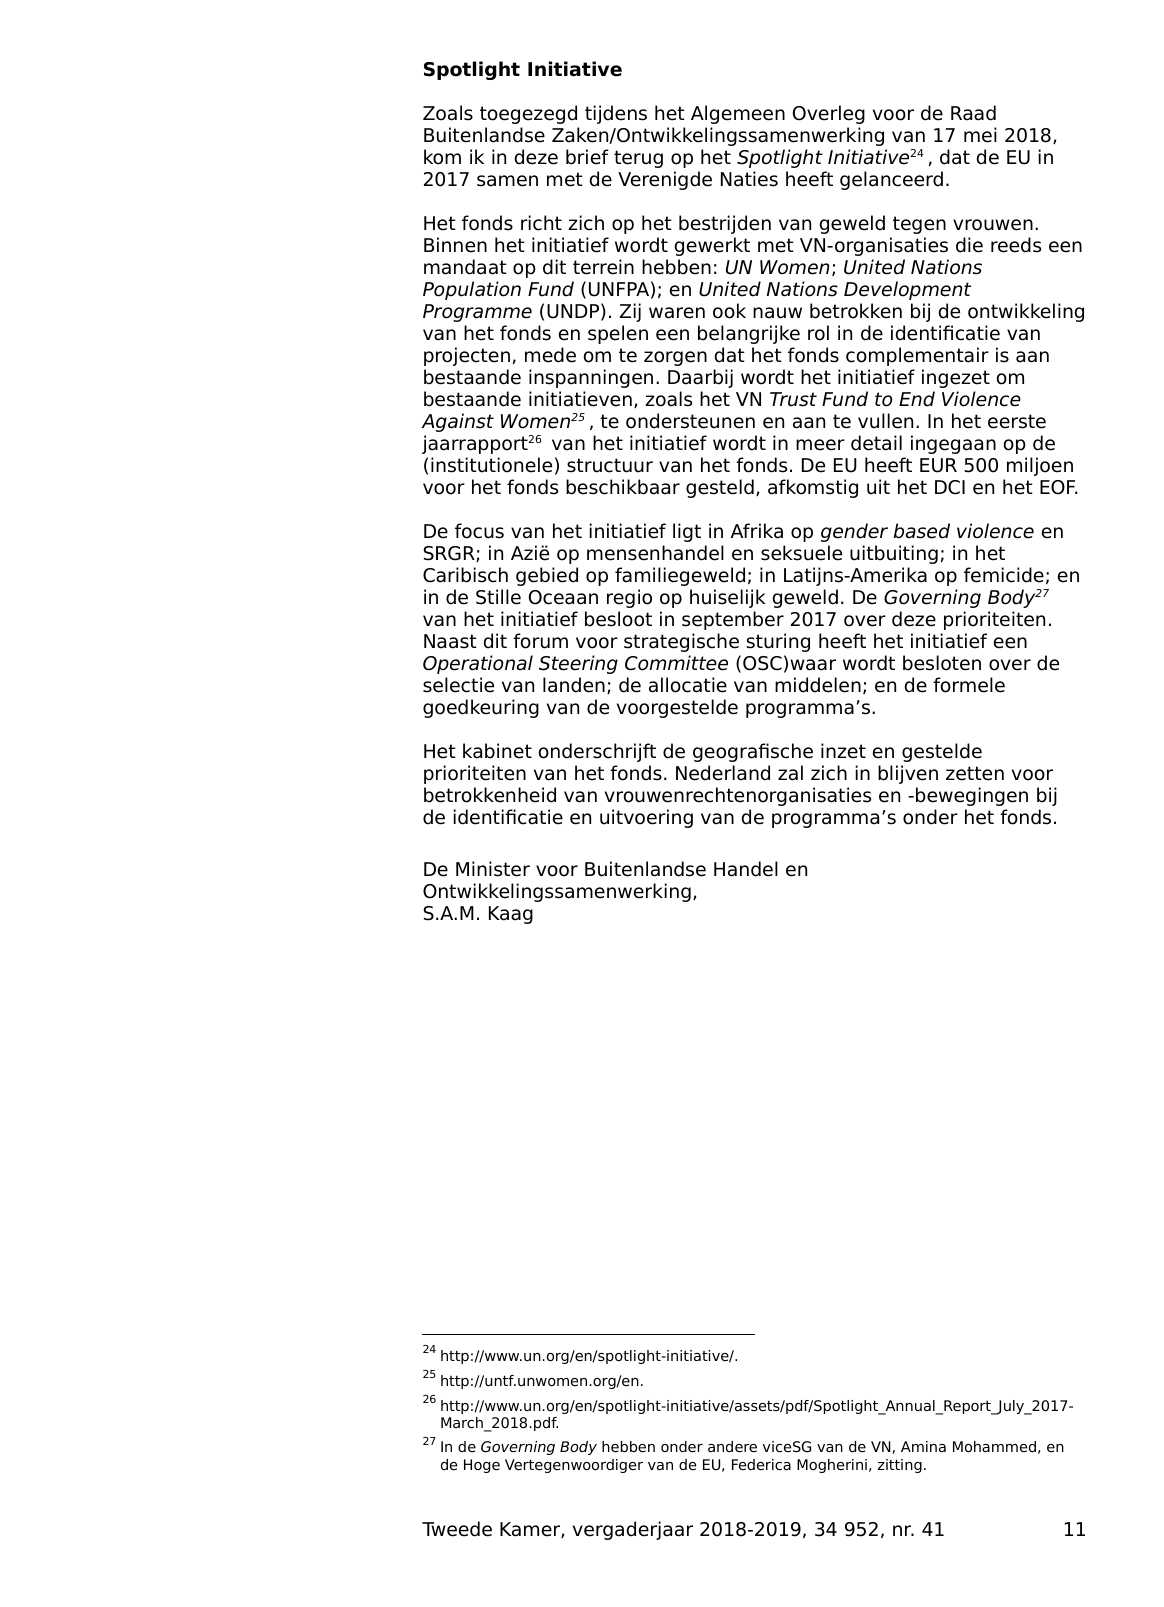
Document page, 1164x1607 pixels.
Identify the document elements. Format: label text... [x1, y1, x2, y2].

text De focus van het initiatief ligt in Afrika op gender based violence en SRGR; in Azië op mensenhandel en seksuele uitbuiting; in het Caribisch gebied op familiegeweld; in Latijns-Amerika op femicide; en in de Stille Oceaan regio op huiselijk geweld. De Governing Body van het initiatief besloot in september 2017 over deze prioriteiten. Naast dit forum voor strategische sturing heeft het initiatief een Operational Steering Committee (OSC)waar wordt besloten over de selectie van landen; de allocatie van middelen; en de formele goedkeuring van de voorgestelde programma’s. [422, 521, 1087, 719]
subtitle Spotlight Initiative [422, 59, 1087, 81]
text Zoals toegezegd tijdens het Algemeen Overleg voor de Raad Buitenlandse Zaken/Ontwikkelingssamenwerking van 17 mei 2018, kom ik in deze brief terug op het Spotlight Initiative, dat de EU in 2017 samen met de Verenigde Naties heeft gelanceerd. [422, 103, 1087, 191]
text Het kabinet onderschrijft de geografische inzet en gestelde prioriteiten van het fonds. Nederland zal zich in blijven zetten voor betrokkenheid van vrouwenrechtenorganisaties en -bewegingen bij de identificatie en uitvoering van de programma’s onder het fonds. [422, 741, 1087, 829]
text In de Governing Body hebben onder andere viceSG van de VN, Amina Mohammed, en de Hoge Vertegenwoordiger van de EU, Federica Mogherini, zitting. [422, 1435, 1087, 1474]
text http://untf.unwomen.org/en. [422, 1368, 1087, 1391]
text http://www.un.org/en/spotlight-initiative/. [422, 1343, 1087, 1366]
text Het fonds richt zich op het bestrijden van geweld tegen vrouwen. Binnen het initiatief wordt gewerkt met VN-organisaties die reeds een mandaat op dit terrein hebben: UN Women; United Nations Population Fund (UNFPA); en United Nations Development Programme (UNDP). Zij waren ook nauw betrokken bij de ontwikkeling van het fonds en spelen een belangrijke rol in de identificatie van projecten, mede om te zorgen dat het fonds complementair is aan bestaande inspanningen. Daarbij wordt het initiatief ingezet om bestaande initiatieven, zoals het VN Trust Fund to End Violence Against Women, te ondersteunen en aan te vullen. In het eerste jaarrapport van het initiatief wordt in meer detail ingegaan op de (institutionele) structuur van het fonds. De EU heeft EUR 500 miljoen voor het fonds beschikbaar gesteld, afkomstig uit het DCI en het EOF. [422, 213, 1087, 499]
text De Minister voor Buitenlandse Handel en Ontwikkelingssamenwerking, S.A.M. Kaag [422, 859, 1087, 925]
text http://www.un.org/en/spotlight-initiative/assets/pdf/Spotlight_Annual_Report_July_2017-March_2018.pdf. [422, 1393, 1087, 1432]
